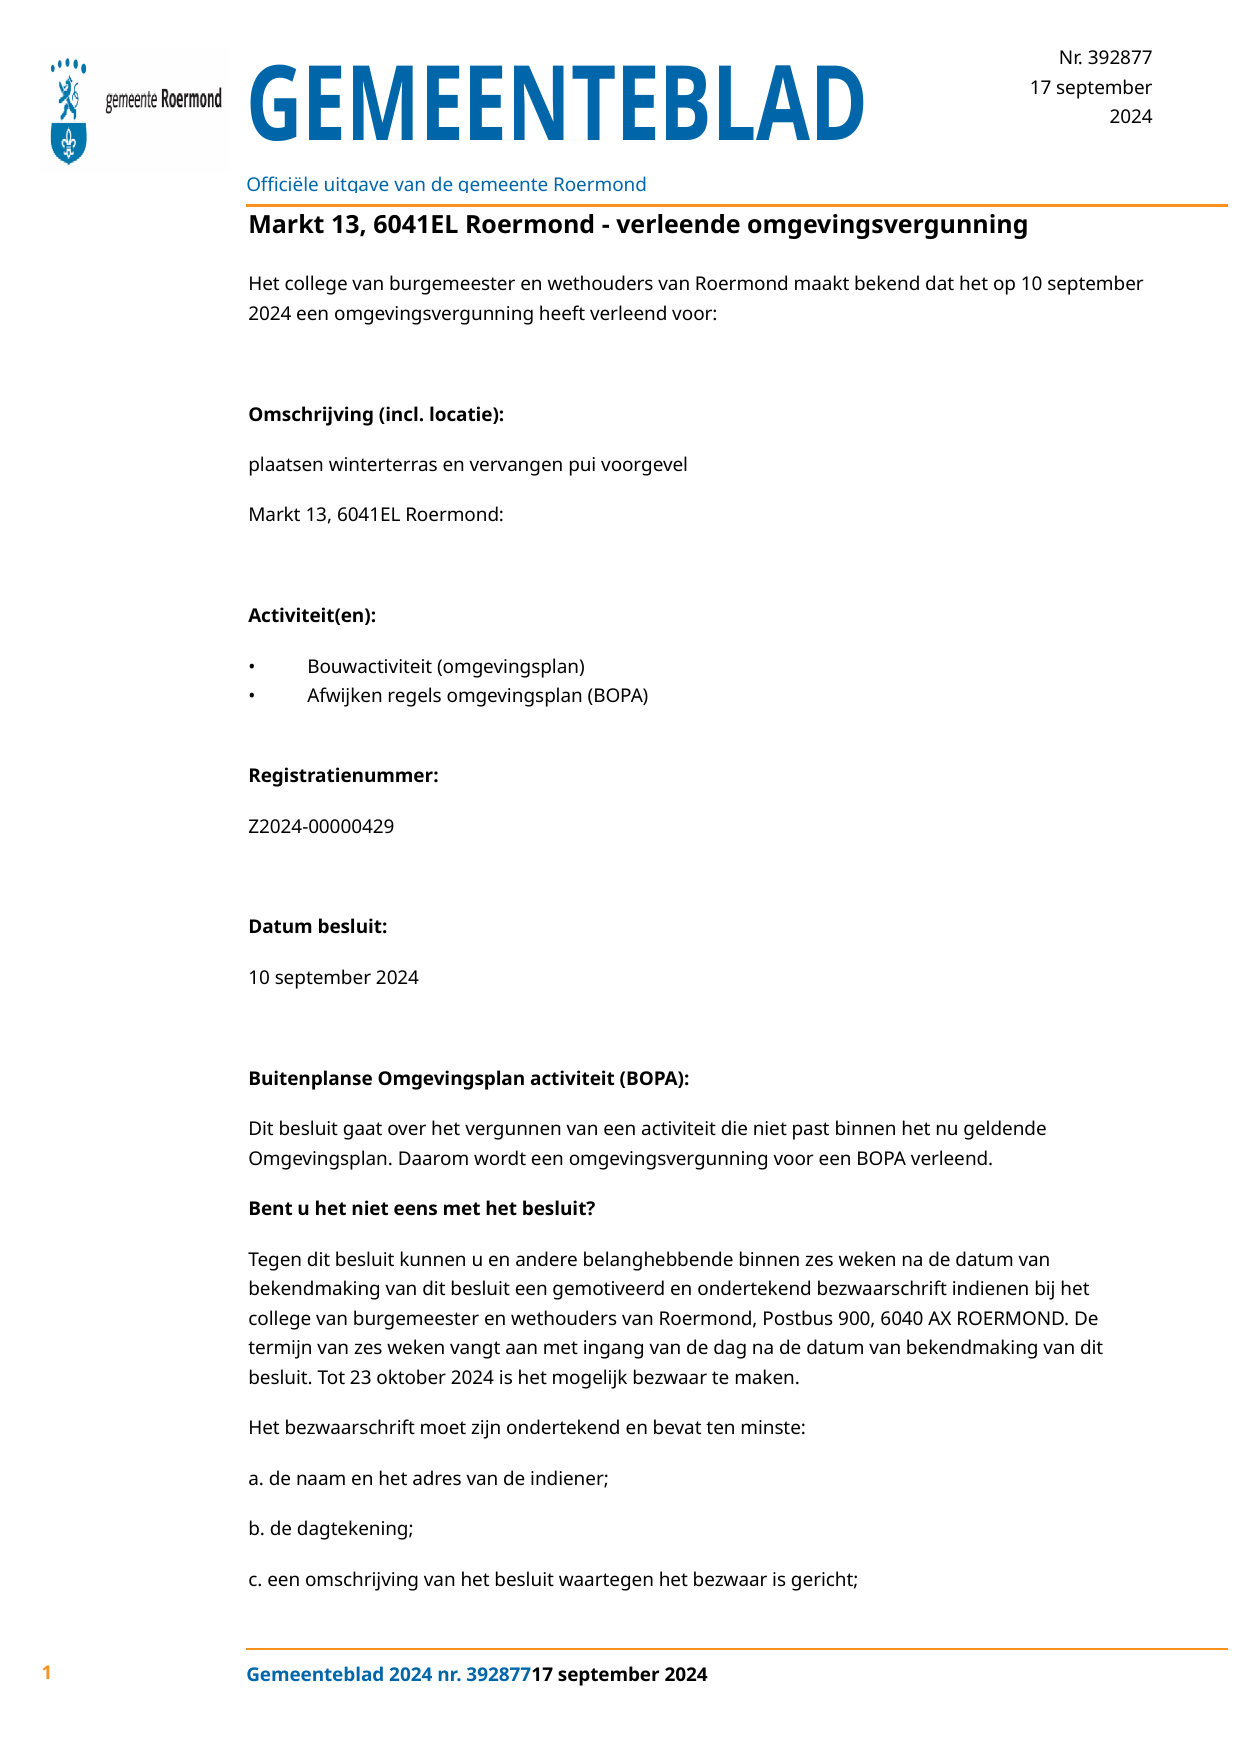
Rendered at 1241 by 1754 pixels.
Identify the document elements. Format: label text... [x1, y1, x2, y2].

text Buitenplanse Omgevingsplan activiteit (BOPA): [248, 1065, 1152, 1091]
picture [41, 47, 231, 172]
text Het bezwaarschrift moet zijn ondertekend en bevat ten minste: [248, 1414, 1152, 1440]
text Datum besluit: [248, 914, 1152, 939]
list Afwijken regels omgevingsplan (BOPA) [248, 682, 1152, 708]
text c. een omschrijving van het besluit waartegen het bezwaar is gericht; [248, 1566, 1152, 1591]
text 10 september 2024 [248, 964, 1152, 990]
text Dit besluit gaat over het vergunnen van een activiteit die niet past binnen het nu geldende Omgevingsplan. Daarom wordt een omgevingsvergunning voor een BOPA verleend. [248, 1115, 1152, 1171]
text a. de naam en het adres van de indiener; [248, 1465, 1152, 1491]
text Omschrijving (incl. locatie): [248, 401, 1152, 426]
text Registratienummer: [248, 762, 1152, 788]
text Markt 13, 6041EL Roermond: [248, 502, 1152, 527]
text plaatsen winterterras en vervangen pui voorgevel [248, 451, 1152, 477]
text Tegen dit besluit kunnen u en andere belanghebbende binnen zes weken na de datum van bekendmaking van dit besluit een gemotiveerd en ondertekend bezwaarschrift indienen bij het college van burgemeester en wethouders van Roermond, Postbus 900, 6040 AX ROERMOND. De termijn van zes weken vangt aan met ingang van de dag na de datum van bekendmaking van dit besluit. Tot 23 oktober 2024 is het mogelijk bezwaar te maken. [248, 1246, 1152, 1390]
list Bouwactiviteit (omgevingsplan) [248, 653, 1152, 678]
text Markt 13, 6041EL Roermond - verleende omgevingsvergunning [248, 207, 1152, 241]
text Bent u het niet eens met het besluit? [248, 1195, 1152, 1221]
text Het college van burgemeester en wethouders van Roermond maakt bekend dat het op 10 september 2024 een omgevingsvergunning heeft verleend voor: [248, 270, 1152, 326]
text Activiteit(en): [248, 602, 1152, 628]
text Z2024-00000429 [248, 813, 1152, 838]
text b. de dagtekening; [248, 1515, 1152, 1541]
